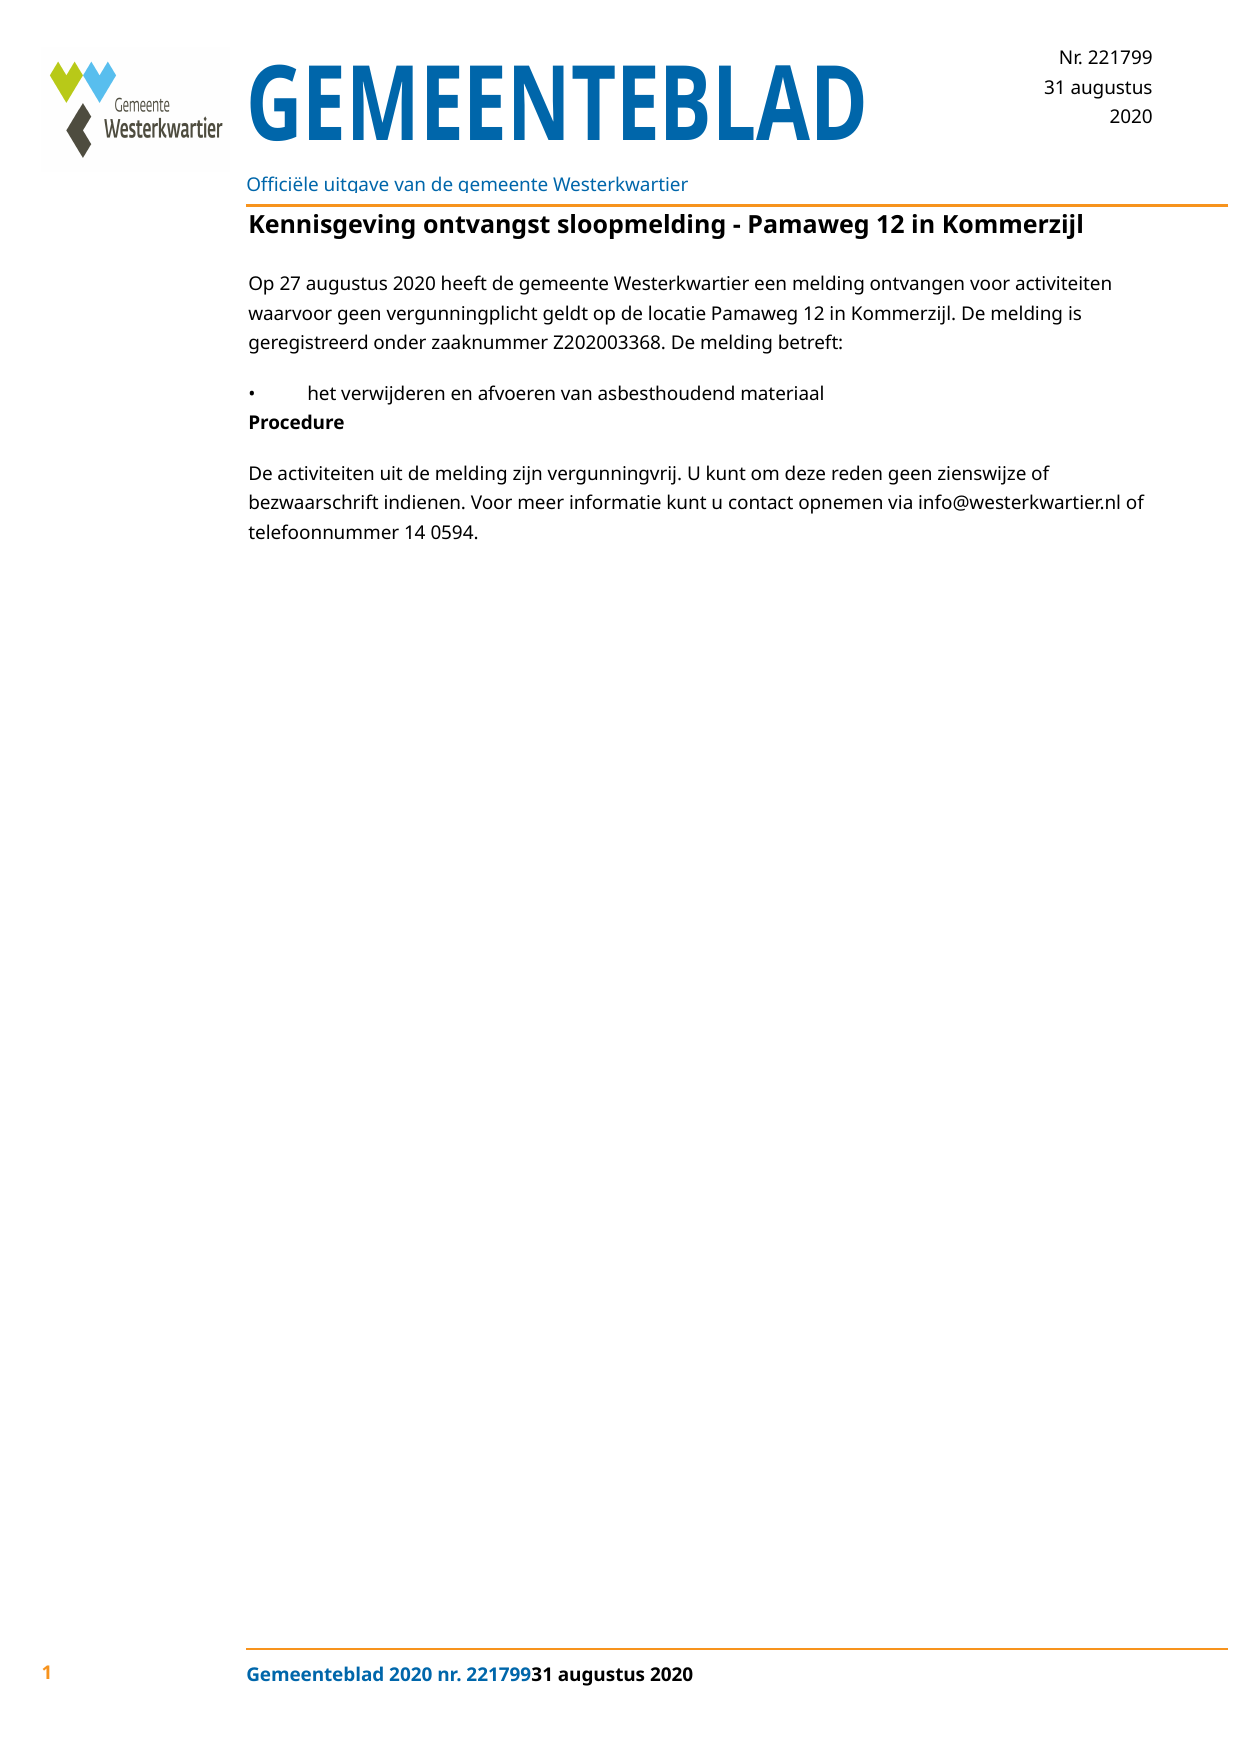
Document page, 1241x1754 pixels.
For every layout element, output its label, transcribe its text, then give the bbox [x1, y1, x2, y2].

picture [41, 47, 231, 172]
text Kennisgeving ontvangst sloopmelding - Pamaweg 12 in Kommerzijl [248, 207, 1152, 241]
list het verwijderen en afvoeren van asbesthoudend materiaal [248, 380, 1152, 406]
text De activiteiten uit de melding zijn vergunningvrij. U kunt om deze reden geen zienswijze of bezwaarschrift indienen. Voor meer informatie kunt u contact opnemen via info@westerkwartier.nl of telefoonnummer 14 0594. [248, 460, 1152, 545]
text Op 27 augustus 2020 heeft de gemeente Westerkwartier een melding ontvangen voor activiteiten waarvoor geen vergunningplicht geldt op de locatie Pamaweg 12 in Kommerzijl. De melding is geregistreerd onder zaaknummer Z202003368. De melding betreft: [248, 270, 1152, 355]
text Procedure [248, 409, 1152, 435]
